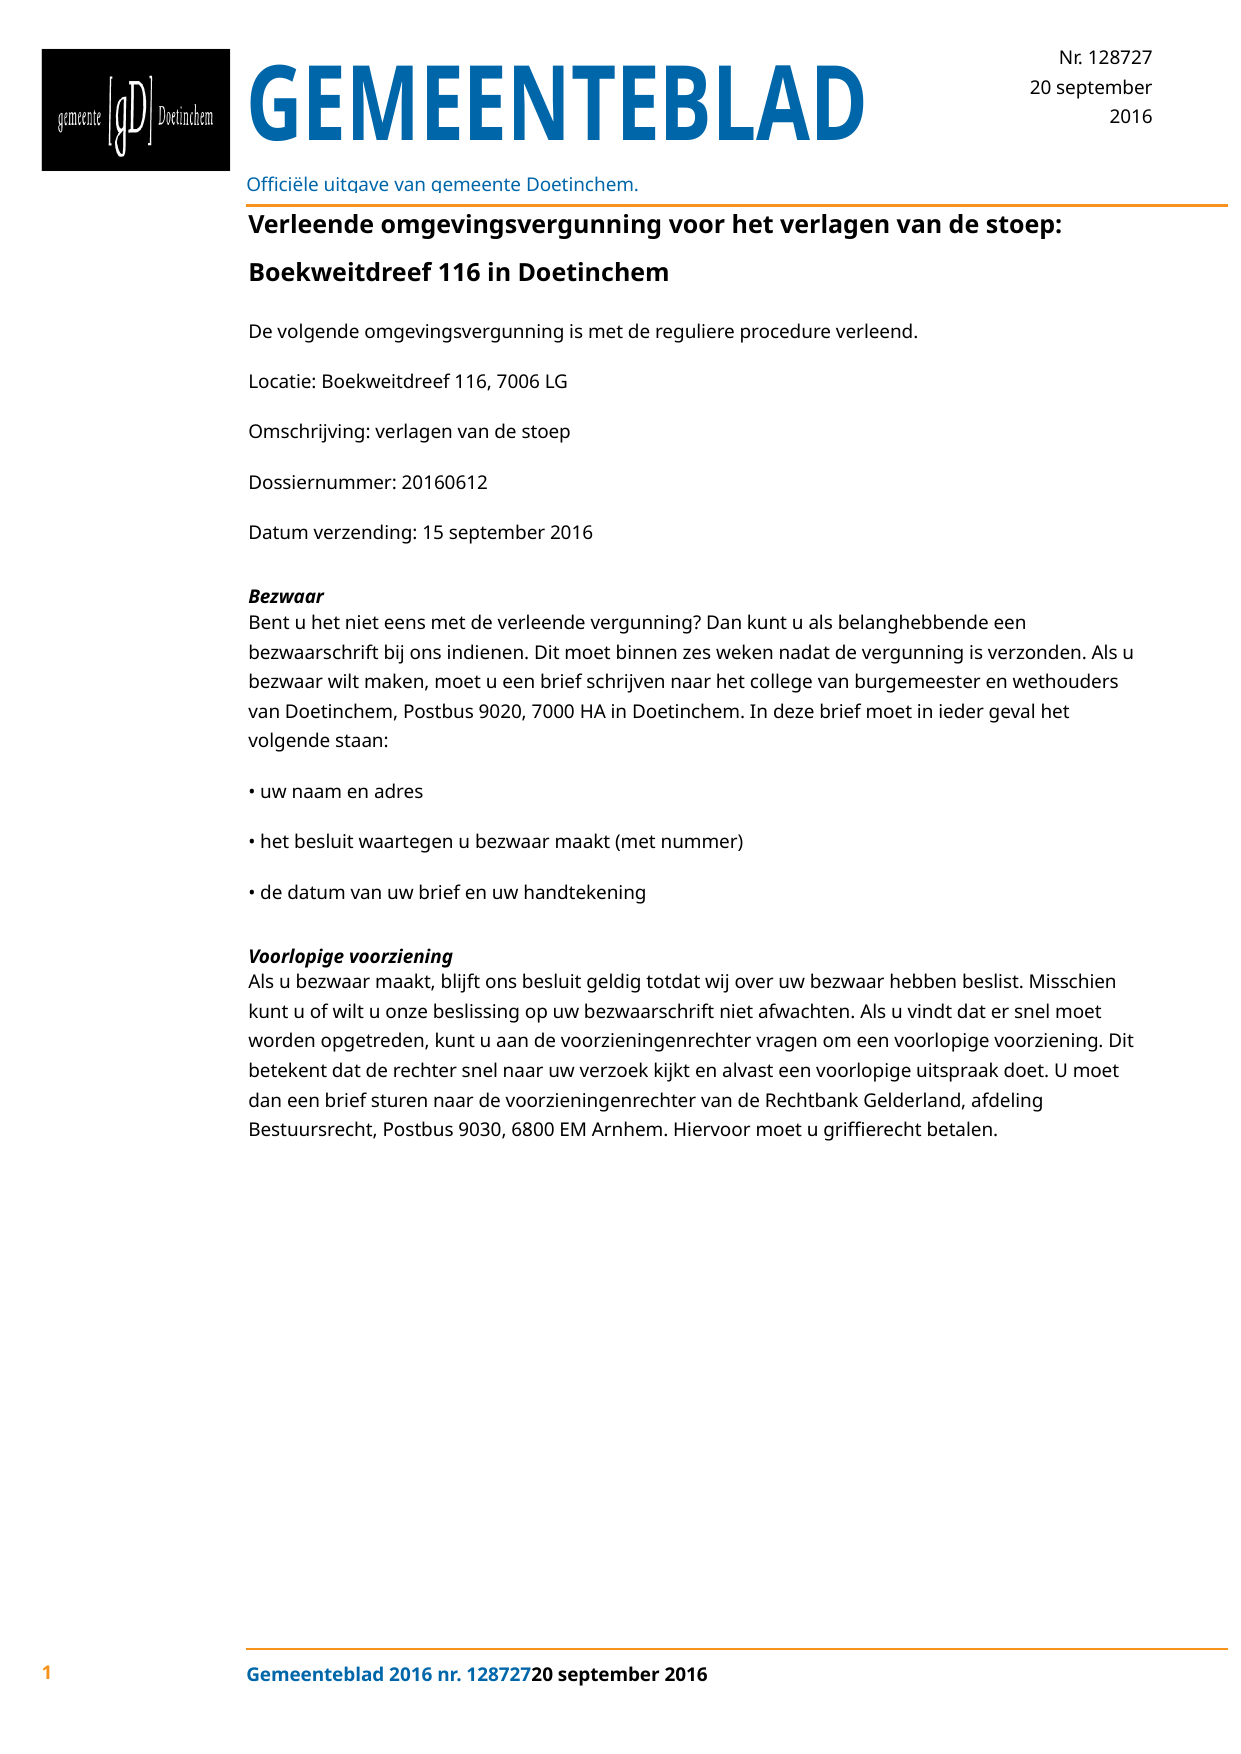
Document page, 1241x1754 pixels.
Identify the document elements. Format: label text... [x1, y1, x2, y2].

text Voorlopige voorziening [248, 943, 1152, 968]
picture [41, 47, 231, 172]
text Bezwaar [248, 583, 1152, 609]
text Datum verzending: 15 september 2016 [248, 519, 1152, 545]
text • de datum van uw brief en uw handtekening [248, 879, 1152, 904]
text Locatie: Boekweitdreef 116, 7006 LG [248, 368, 1152, 394]
text • het besluit waartegen u bezwaar maakt (met nummer) [248, 828, 1152, 854]
text Omschrijving: verlagen van de stoep [248, 419, 1152, 444]
text Dossiernummer: 20160612 [248, 469, 1152, 495]
text Bent u het niet eens met de verleende vergunning? Dan kunt u als belanghebbende een bezwaarschrift bij ons indienen. Dit moet binnen zes weken nadat de vergunning is verzonden. Als u bezwaar wilt maken, moet u een brief schrijven naar het college van burgemeester en wethouders van Doetinchem, Postbus 9020, 7000 HA in Doetinchem. In deze brief moet in ieder geval het volgende staan: [248, 609, 1152, 753]
text De volgende omgevingsvergunning is met de reguliere procedure verleend. [248, 318, 1152, 344]
text • uw naam en adres [248, 778, 1152, 804]
text Verleende omgevingsvergunning voor het verlagen van de stoep: Boekweitdreef 116 in Doetinchem [248, 207, 1152, 288]
text Als u bezwaar maakt, blijft ons besluit geldig totdat wij over uw bezwaar hebben beslist. Misschien kunt u of wilt u onze beslissing op uw bezwaarschrift niet afwachten. Als u vindt dat er snel moet worden opgetreden, kunt u aan de voorzieningenrechter vragen om een voorlopige voorziening. Dit betekent dat de rechter snel naar uw verzoek kijkt en alvast een voorlopige uitspraak doet. U moet dan een brief sturen naar de voorzieningenrechter van de Rechtbank Gelderland, afdeling Bestuursrecht, Postbus 9030, 6800 EM Arnhem. Hiervoor moet u griffierecht betalen. [248, 968, 1152, 1142]
